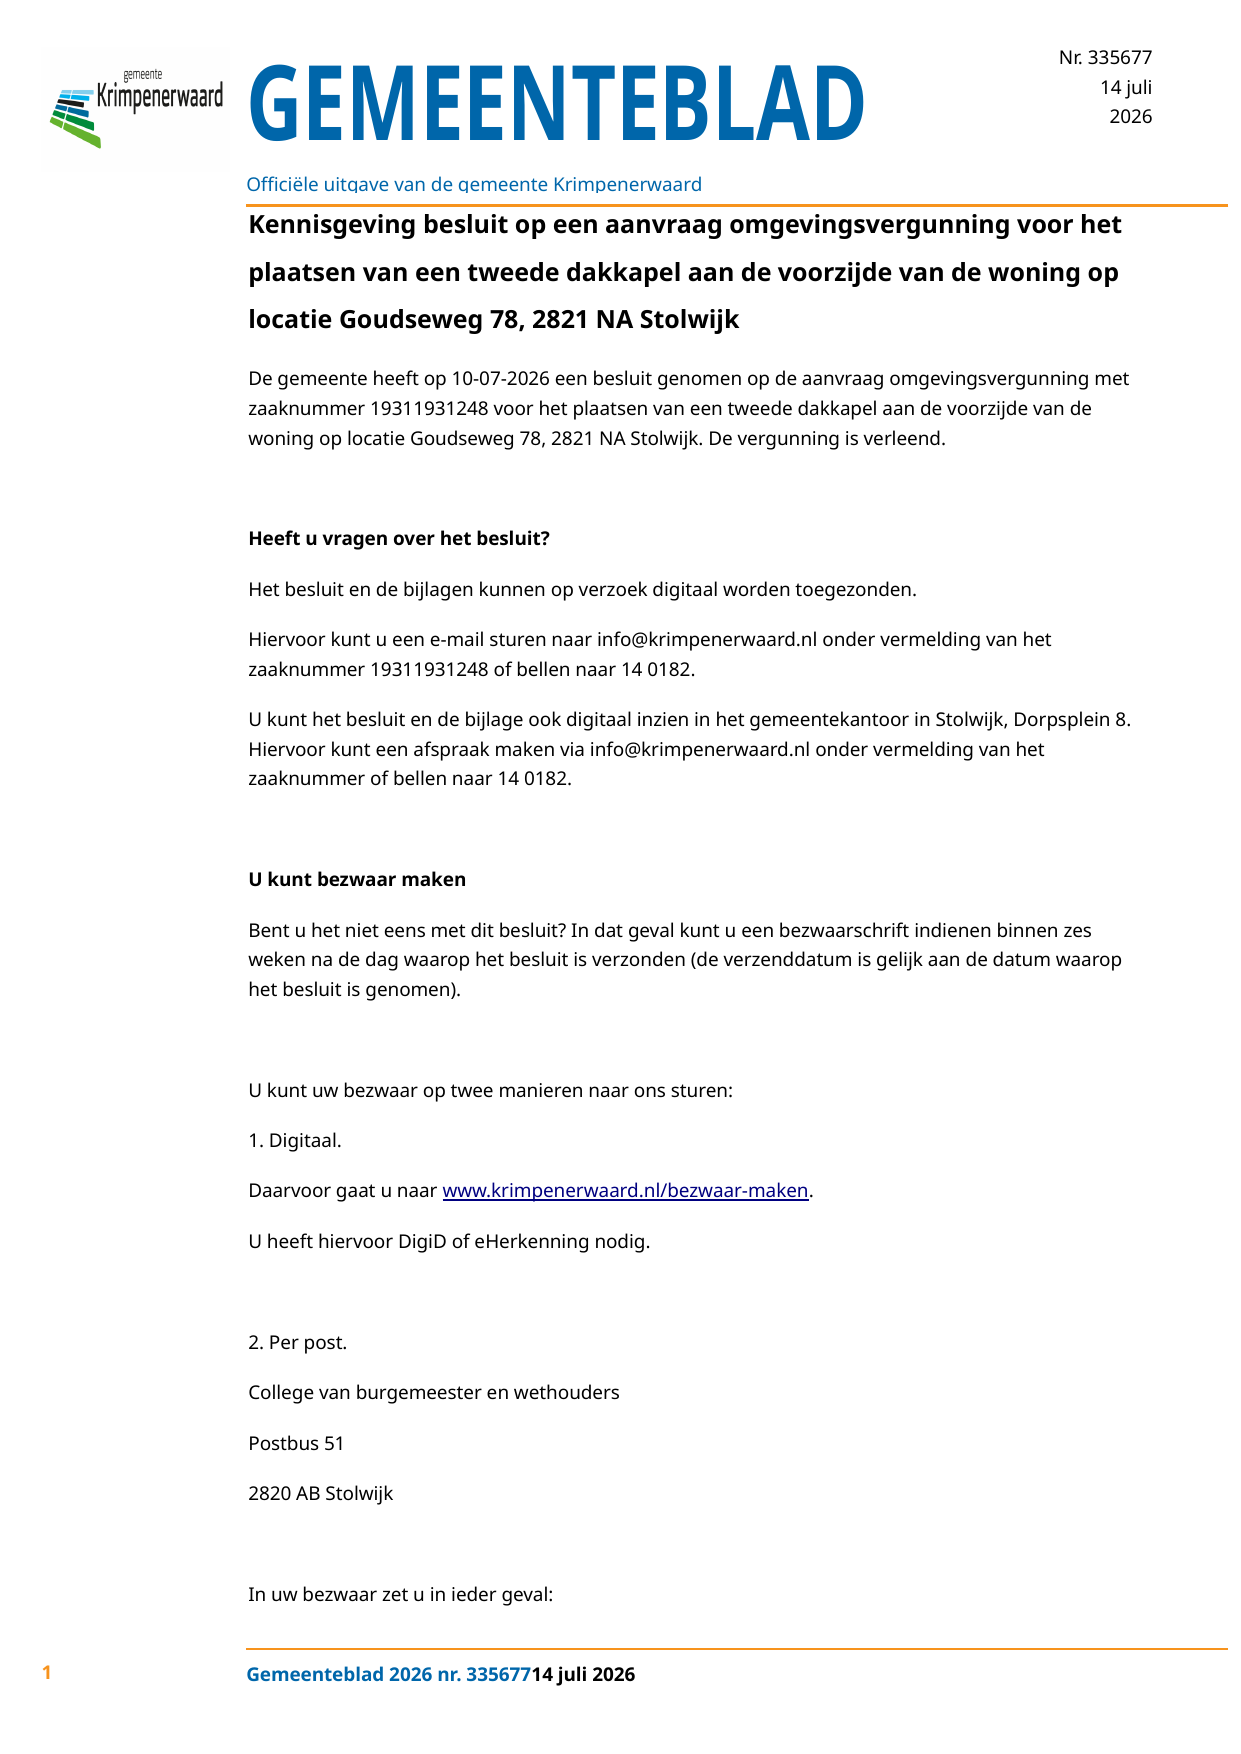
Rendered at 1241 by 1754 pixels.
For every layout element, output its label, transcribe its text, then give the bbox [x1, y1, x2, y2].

text 2. Per post. [248, 1329, 1152, 1354]
text Postbus 51 [248, 1430, 1152, 1455]
text Bent u het niet eens met dit besluit? In dat geval kunt u een bezwaarschrift indienen binnen zes weken na de dag waarop het besluit is verzonden (de verzenddatum is gelijk aan de datum waarop het besluit is genomen). [248, 917, 1152, 1002]
text In uw bezwaar zet u in ieder geval: [248, 1581, 1152, 1607]
text U heeft hiervoor DigiD of eHerkenning nodig. [248, 1228, 1152, 1254]
text U kunt het besluit en de bijlage ook digitaal inzien in het gemeentekantoor in Stolwijk, Dorpsplein 8. Hiervoor kunt een afspraak maken via info@krimpenerwaard.nl onder vermelding van het zaaknummer of bellen naar 14 0182. [248, 706, 1152, 791]
text U kunt uw bezwaar op twee manieren naar ons sturen: [248, 1077, 1152, 1102]
text Daarvoor gaat u naar www.krimpenerwaard.nl/bezwaar-maken. [248, 1178, 1152, 1203]
text 1. Digitaal. [248, 1127, 1152, 1153]
text De gemeente heeft op 10-07-2026 een besluit genomen op de aanvraag omgevingsvergunning met zaaknummer 19311931248 voor het plaatsen van een tweede dakkapel aan de voorzijde van de woning op locatie Goudseweg 78, 2821 NA Stolwijk. De vergunning is verleend. [248, 366, 1152, 450]
text Kennisgeving besluit op een aanvraag omgevingsvergunning voor het plaatsen van een tweede dakkapel aan de voorzijde van de woning op locatie Goudseweg 78, 2821 NA Stolwijk [248, 207, 1152, 336]
text Heeft u vragen over het besluit? [248, 526, 1152, 551]
text U kunt bezwaar maken [248, 866, 1152, 892]
text Het besluit en de bijlagen kunnen op verzoek digitaal worden toegezonden. [248, 576, 1152, 602]
picture [41, 47, 231, 172]
text Hiervoor kunt u een e-mail sturen naar info@krimpenerwaard.nl onder vermelding van het zaaknummer 19311931248 of bellen naar 14 0182. [248, 626, 1152, 682]
text 2820 AB Stolwijk [248, 1480, 1152, 1506]
text College van burgemeester en wethouders [248, 1379, 1152, 1405]
